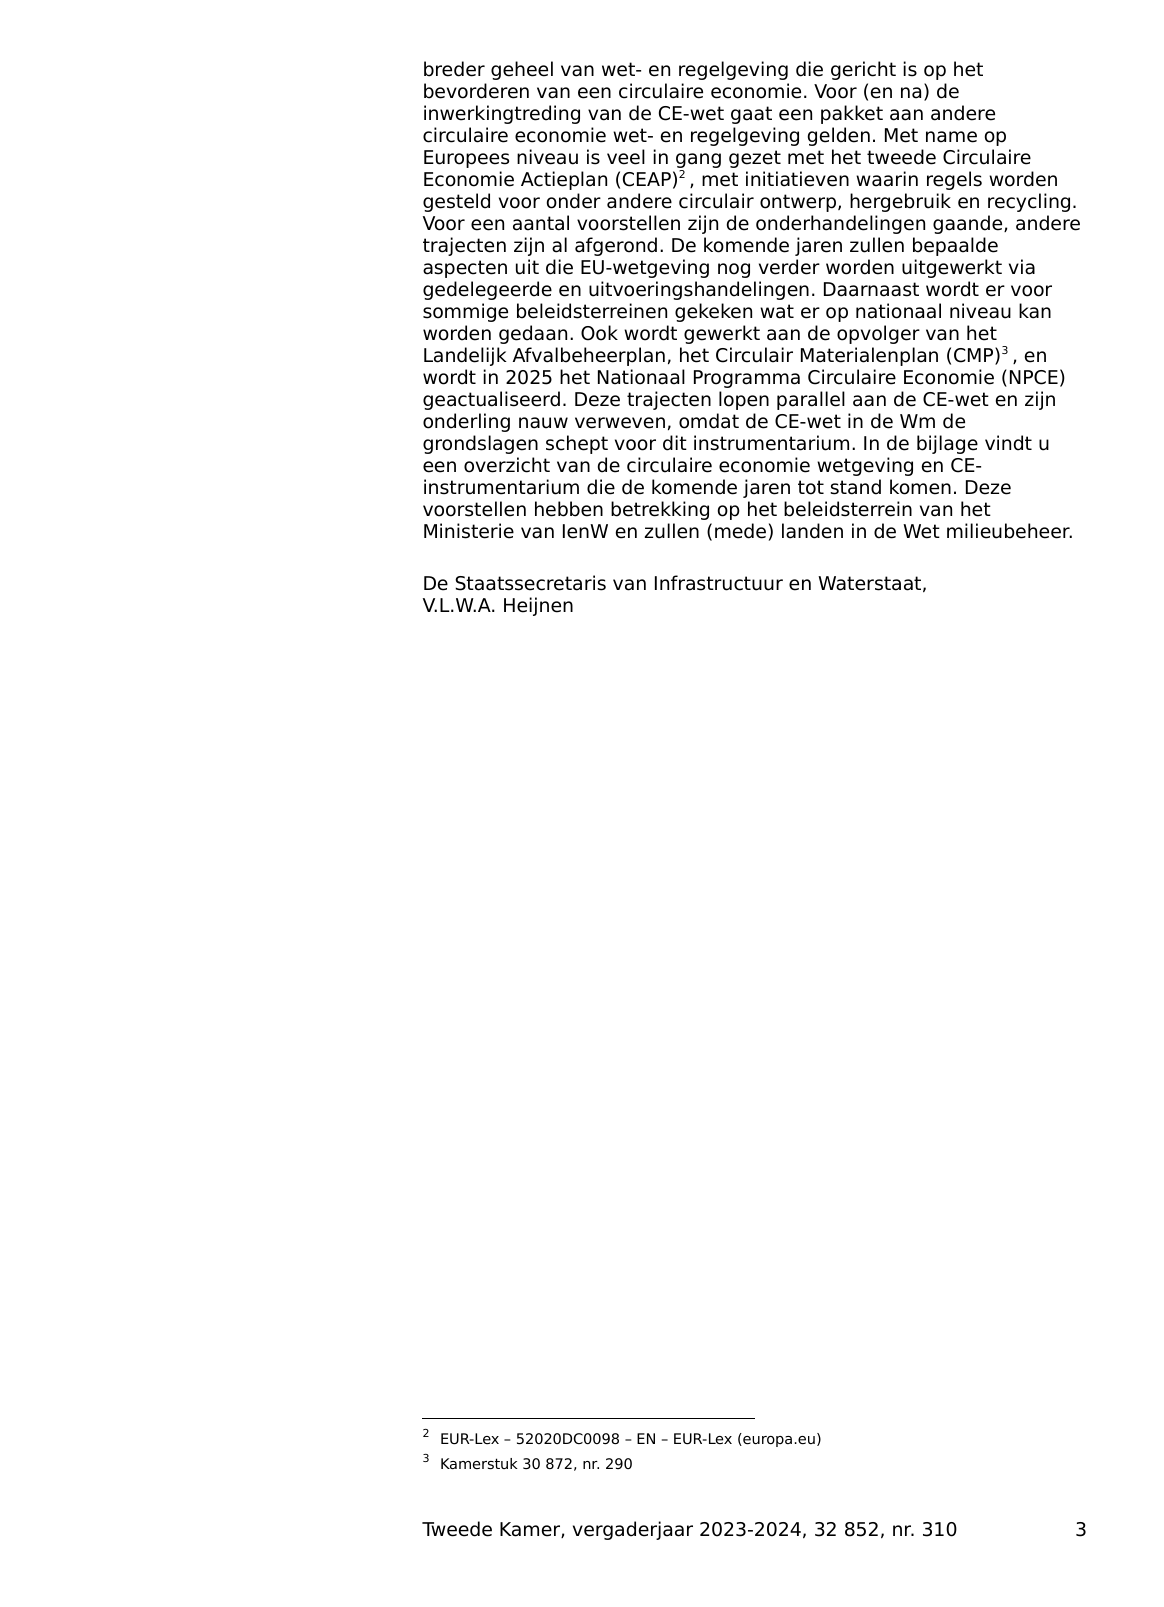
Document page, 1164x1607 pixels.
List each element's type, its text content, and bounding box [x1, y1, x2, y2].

text Kamerstuk 30 872, nr. 290 [422, 1452, 1087, 1474]
text De Staatssecretaris van Infrastructuur en Waterstaat, V.L.W.A. Heijnen [422, 573, 1087, 617]
text EUR-Lex – 52020DC0098 – EN – EUR-Lex (europa.eu) [422, 1427, 1087, 1449]
text breder geheel van wet- en regelgeving die gericht is op het bevorderen van een circulaire economie. Voor (en na) de inwerkingtreding van de CE-wet gaat een pakket aan andere circulaire economie wet- en regelgeving gelden. Met name op Europees niveau is veel in gang gezet met het tweede Circulaire Economie Actieplan (CEAP), met initiatieven waarin regels worden gesteld voor onder andere circulair ontwerp, hergebruik en recycling. Voor een aantal voorstellen zijn de onderhandelingen gaande, andere trajecten zijn al afgerond. De komende jaren zullen bepaalde aspecten uit die EU-wetgeving nog verder worden uitgewerkt via gedelegeerde en uitvoeringshandelingen. Daarnaast wordt er voor sommige beleidsterreinen gekeken wat er op nationaal niveau kan worden gedaan. Ook wordt gewerkt aan de opvolger van het Landelijk Afvalbeheerplan, het Circulair Materialenplan (CMP), en wordt in 2025 het Nationaal Programma Circulaire Economie (NPCE) geactualiseerd. Deze trajecten lopen parallel aan de CE-wet en zijn onderling nauw verweven, omdat de CE-wet in de Wm de grondslagen schept voor dit instrumentarium. In de bijlage vindt u een overzicht van de circulaire economie wetgeving en CE-instrumentarium die de komende jaren tot stand komen. Deze voorstellen hebben betrekking op het beleidsterrein van het Ministerie van IenW en zullen (mede) landen in de Wet milieubeheer. [422, 59, 1087, 543]
